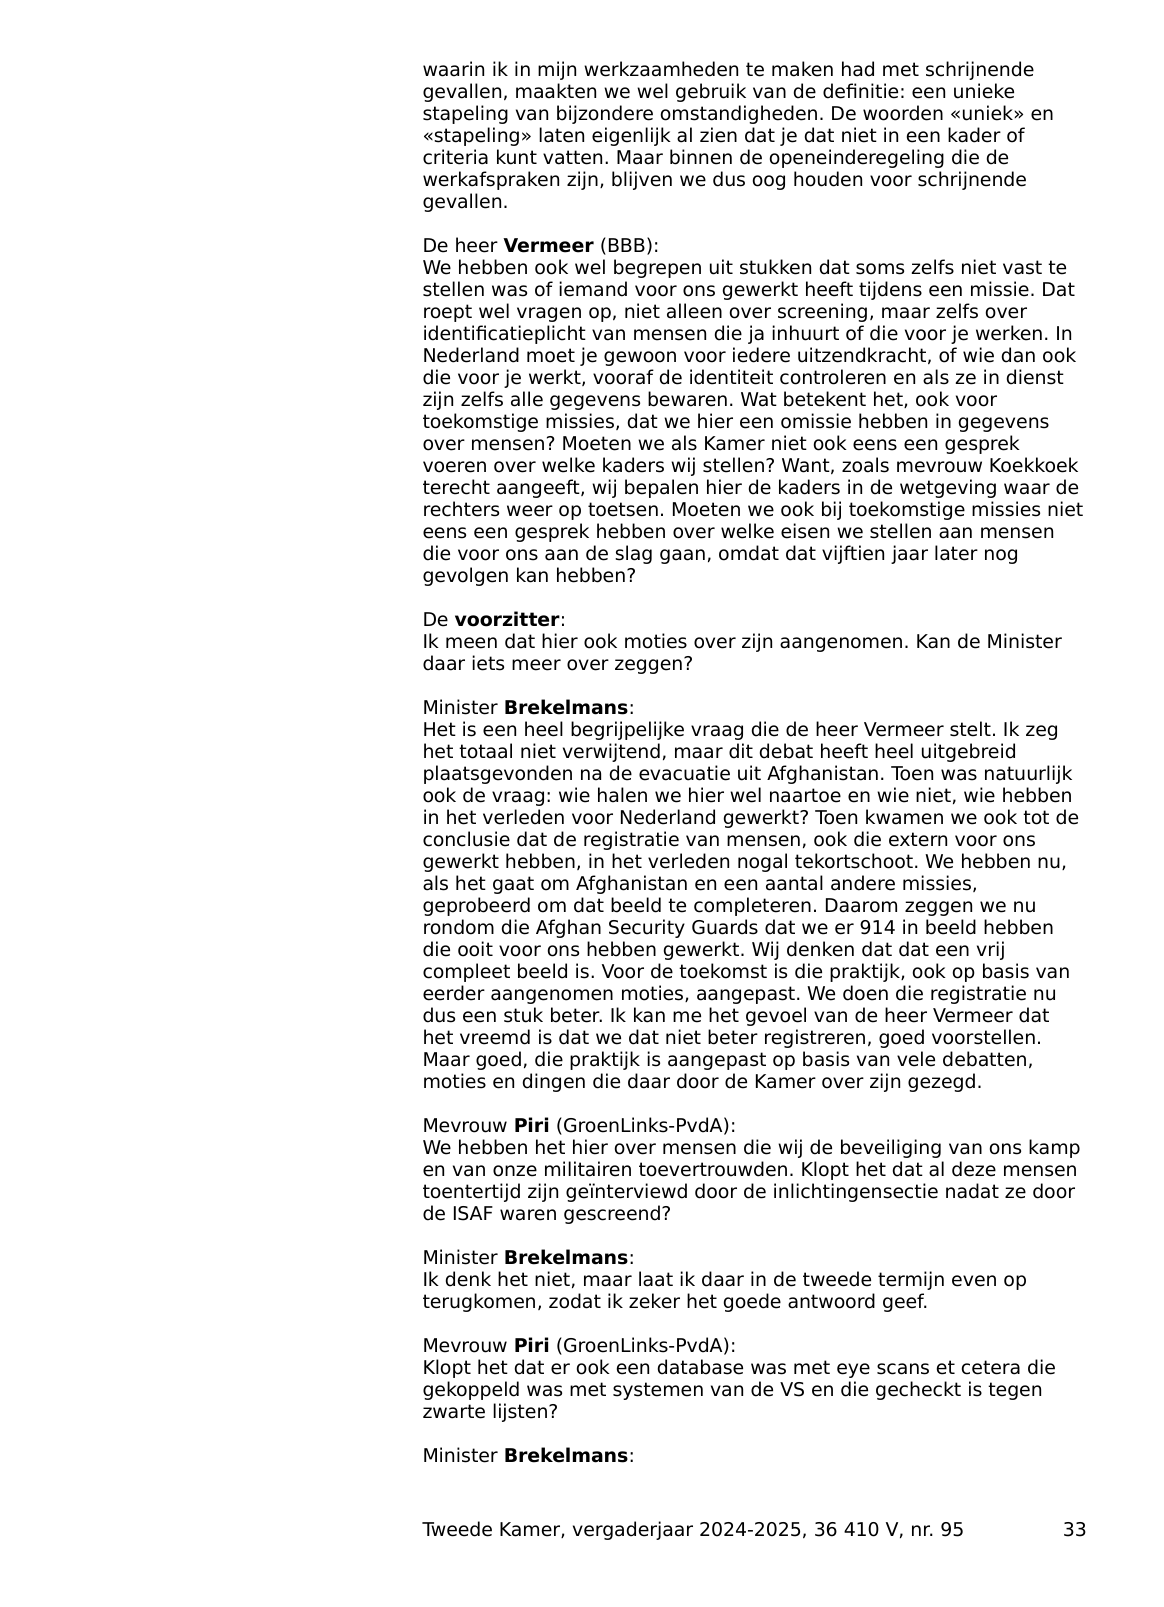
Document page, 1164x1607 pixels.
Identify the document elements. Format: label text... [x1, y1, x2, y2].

text Minister Brekelmans: [422, 697, 1087, 719]
text Ik meen dat hier ook moties over zijn aangenomen. Kan de Minister daar iets meer over zeggen? [422, 631, 1087, 675]
text Minister Brekelmans: [422, 1247, 1087, 1269]
text Mevrouw Piri (GroenLinks-PvdA): [422, 1335, 1087, 1357]
text Ik denk het niet, maar laat ik daar in de tweede termijn even op terugkomen, zodat ik zeker het goede antwoord geef. [422, 1269, 1087, 1313]
text Mevrouw Piri (GroenLinks-PvdA): [422, 1115, 1087, 1137]
text De voorzitter: [422, 609, 1087, 631]
text Klopt het dat er ook een database was met eye scans et cetera die gekoppeld was met systemen van de VS en die gecheckt is tegen zwarte lijsten? [422, 1357, 1087, 1423]
text We hebben ook wel begrepen uit stukken dat soms zelfs niet vast te stellen was of iemand voor ons gewerkt heeft tijdens een missie. Dat roept wel vragen op, niet alleen over screening, maar zelfs over identificatieplicht van mensen die ja inhuurt of die voor je werken. In Nederland moet je gewoon voor iedere uitzendkracht, of wie dan ook die voor je werkt, vooraf de identiteit controleren en als ze in dienst zijn zelfs alle gegevens bewaren. Wat betekent het, ook voor toekomstige missies, dat we hier een omissie hebben in gegevens over mensen? Moeten we als Kamer niet ook eens een gesprek voeren over welke kaders wij stellen? Want, zoals mevrouw Koekkoek terecht aangeeft, wij bepalen hier de kaders in de wetgeving waar de rechters weer op toetsen. Moeten we ook bij toekomstige missies niet eens een gesprek hebben over welke eisen we stellen aan mensen die voor ons aan de slag gaan, omdat dat vijftien jaar later nog gevolgen kan hebben? [422, 257, 1087, 587]
text Het is een heel begrijpelijke vraag die de heer Vermeer stelt. Ik zeg het totaal niet verwijtend, maar dit debat heeft heel uitgebreid plaatsgevonden na de evacuatie uit Afghanistan. Toen was natuurlijk ook de vraag: wie halen we hier wel naartoe en wie niet, wie hebben in het verleden voor Nederland gewerkt? Toen kwamen we ook tot de conclusie dat de registratie van mensen, ook die extern voor ons gewerkt hebben, in het verleden nogal tekortschoot. We hebben nu, als het gaat om Afghanistan en een aantal andere missies, geprobeerd om dat beeld te completeren. Daarom zeggen we nu rondom die Afghan Security Guards dat we er 914 in beeld hebben die ooit voor ons hebben gewerkt. Wij denken dat dat een vrij compleet beeld is. Voor de toekomst is die praktijk, ook op basis van eerder aangenomen moties, aangepast. We doen die registratie nu dus een stuk beter. Ik kan me het gevoel van de heer Vermeer dat het vreemd is dat we dat niet beter registreren, goed voorstellen. Maar goed, die praktijk is aangepast op basis van vele debatten, moties en dingen die daar door de Kamer over zijn gezegd. [422, 719, 1087, 1093]
text De heer Vermeer (BBB): [422, 235, 1087, 257]
text Minister Brekelmans: [422, 1445, 1087, 1467]
text waarin ik in mijn werkzaamheden te maken had met schrijnende gevallen, maakten we wel gebruik van de definitie: een unieke stapeling van bijzondere omstandigheden. De woorden «uniek» en «stapeling» laten eigenlijk al zien dat je dat niet in een kader of criteria kunt vatten. Maar binnen de openeinderegeling die de werkafspraken zijn, blijven we dus oog houden voor schrijnende gevallen. [422, 59, 1087, 213]
text We hebben het hier over mensen die wij de beveiliging van ons kamp en van onze militairen toevertrouwden. Klopt het dat al deze mensen toentertijd zijn geïnterviewd door de inlichtingensectie nadat ze door de ISAF waren gescreend? [422, 1137, 1087, 1225]
